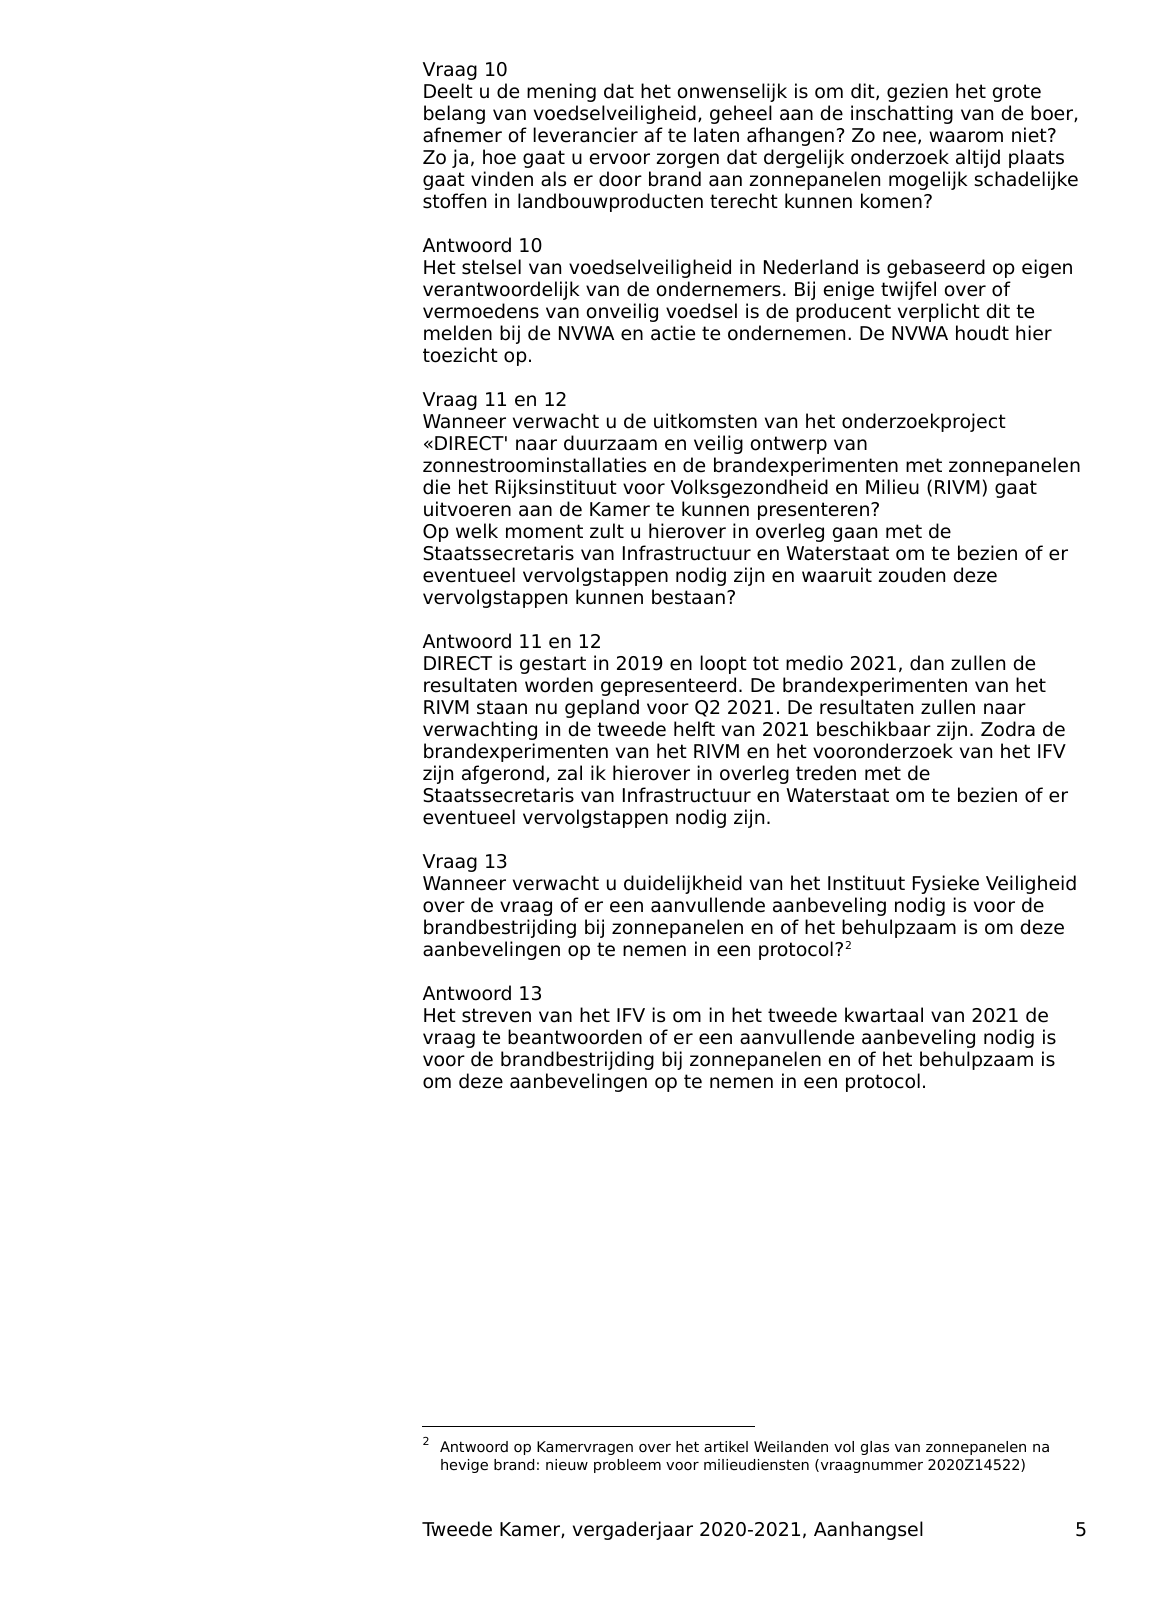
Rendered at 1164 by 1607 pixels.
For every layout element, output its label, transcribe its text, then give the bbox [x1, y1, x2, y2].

text Het stelsel van voedselveiligheid in Nederland is gebaseerd op eigen verantwoordelijk van de ondernemers. Bij enige twijfel over of vermoedens van onveilig voedsel is de producent verplicht dit te melden bij de NVWA en actie te ondernemen. De NVWA houdt hier toezicht op. [422, 257, 1087, 367]
text Antwoord op Kamervragen over het artikel Weilanden vol glas van zonnepanelen na hevige brand: nieuw probleem voor milieudiensten (vraagnummer 2020Z14522) [422, 1435, 1087, 1474]
text DIRECT is gestart in 2019 en loopt tot medio 2021, dan zullen de resultaten worden gepresenteerd. De brandexperimenten van het RIVM staan nu gepland voor Q2 2021. De resultaten zullen naar verwachting in de tweede helft van 2021 beschikbaar zijn. Zodra de brandexperimenten van het RIVM en het vooronderzoek van het IFV zijn afgerond, zal ik hierover in overleg treden met de Staatssecretaris van Infrastructuur en Waterstaat om te bezien of er eventueel vervolgstappen nodig zijn. [422, 653, 1087, 829]
text Antwoord 13 [422, 983, 1087, 1005]
text Vraag 10 [422, 59, 1087, 81]
text Antwoord 10 [422, 235, 1087, 257]
text Deelt u de mening dat het onwenselijk is om dit, gezien het grote belang van voedselveiligheid, geheel aan de inschatting van de boer, afnemer of leverancier af te laten afhangen? Zo nee, waarom niet? Zo ja, hoe gaat u ervoor zorgen dat dergelijk onderzoek altijd plaats gaat vinden als er door brand aan zonnepanelen mogelijk schadelijke stoffen in landbouwproducten terecht kunnen komen? [422, 81, 1087, 213]
text Wanneer verwacht u duidelijkheid van het Instituut Fysieke Veiligheid over de vraag of er een aanvullende aanbeveling nodig is voor de brandbestrijding bij zonnepanelen en of het behulpzaam is om deze aanbevelingen op te nemen in een protocol? [422, 873, 1087, 961]
text Vraag 11 en 12 [422, 389, 1087, 411]
text Het streven van het IFV is om in het tweede kwartaal van 2021 de vraag te beantwoorden of er een aanvullende aanbeveling nodig is voor de brandbestrijding bij zonnepanelen en of het behulpzaam is om deze aanbevelingen op te nemen in een protocol. [422, 1005, 1087, 1093]
text Antwoord 11 en 12 [422, 631, 1087, 653]
text Wanneer verwacht u de uitkomsten van het onderzoekproject «DIRECT' naar duurzaam en veilig ontwerp van zonnestroominstallaties en de brandexperimenten met zonnepanelen die het Rijksinstituut voor Volksgezondheid en Milieu (RIVM) gaat uitvoeren aan de Kamer te kunnen presenteren? [422, 411, 1087, 521]
text Op welk moment zult u hierover in overleg gaan met de Staatssecretaris van Infrastructuur en Waterstaat om te bezien of er eventueel vervolgstappen nodig zijn en waaruit zouden deze vervolgstappen kunnen bestaan? [422, 521, 1087, 609]
text Vraag 13 [422, 851, 1087, 873]
